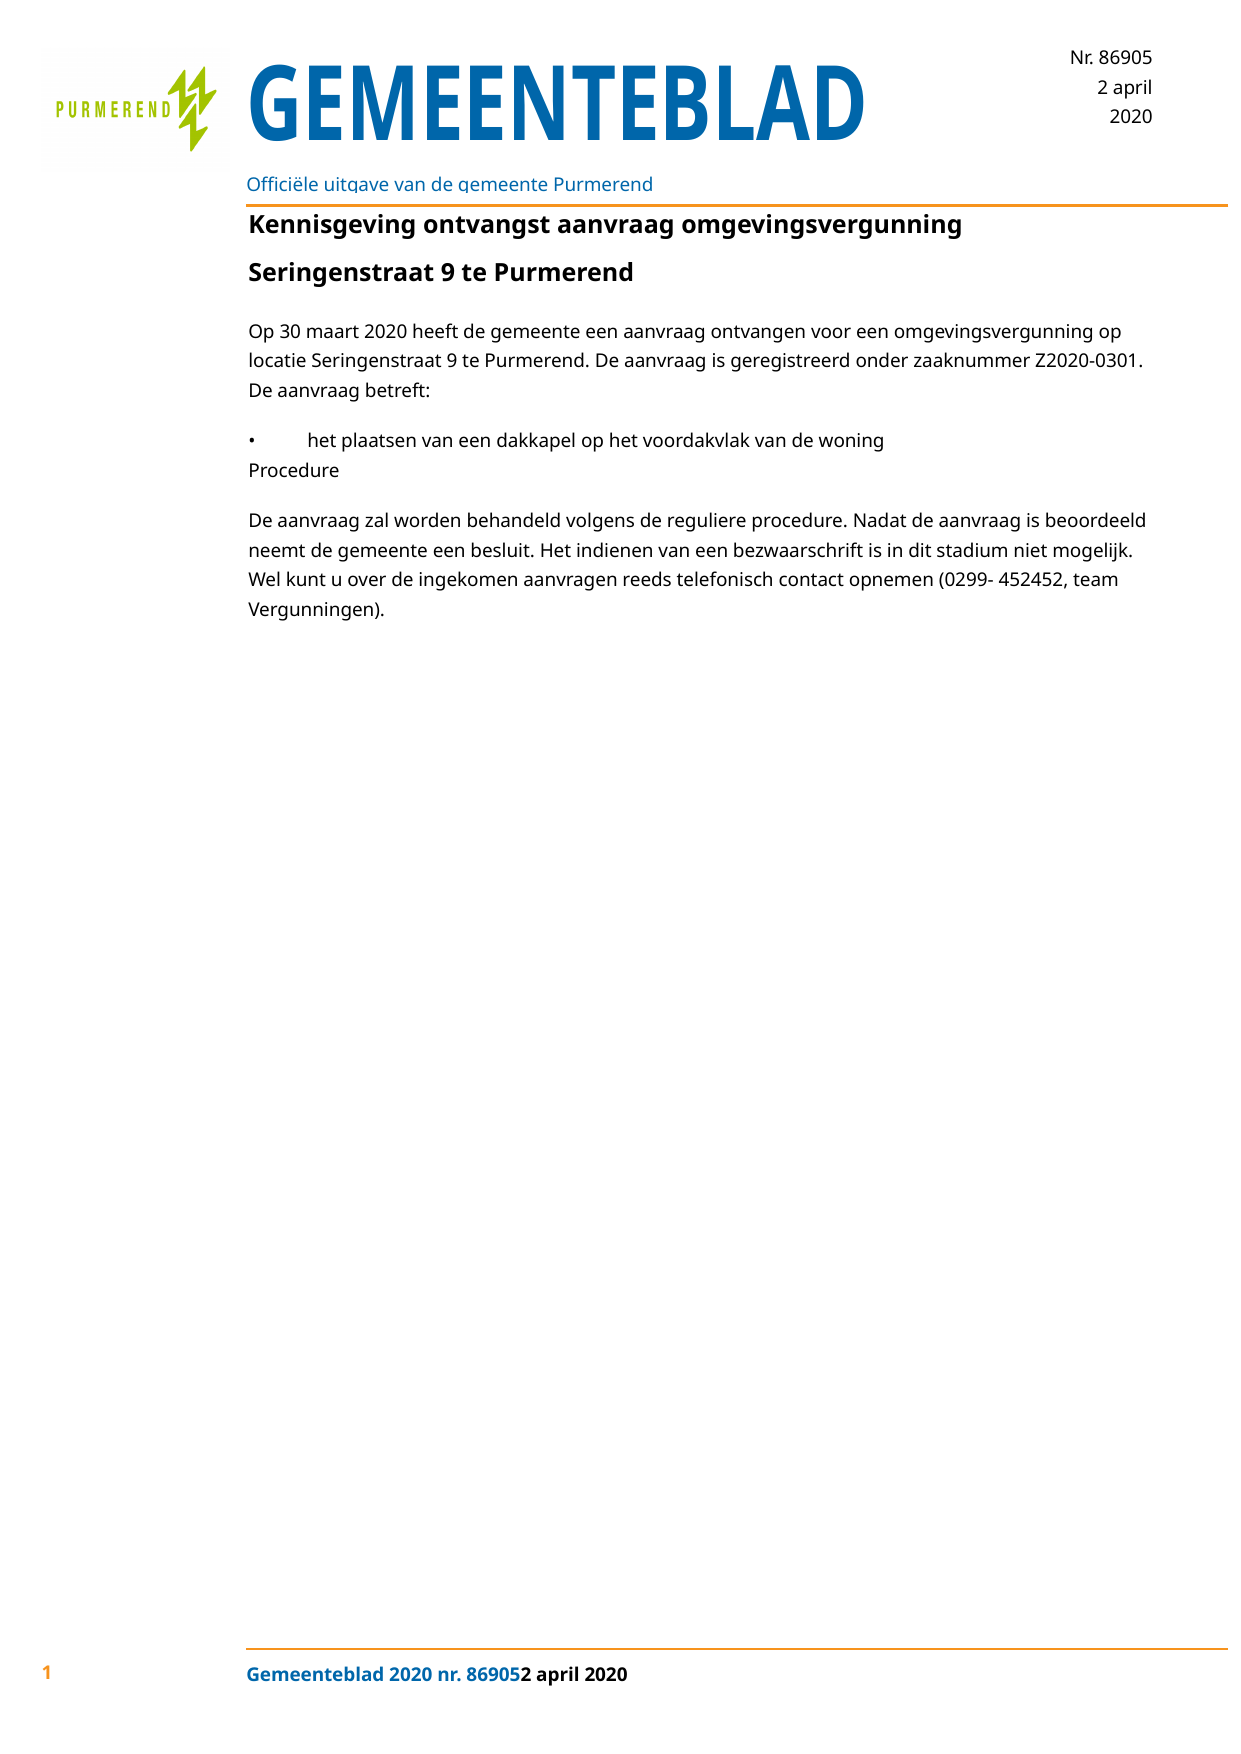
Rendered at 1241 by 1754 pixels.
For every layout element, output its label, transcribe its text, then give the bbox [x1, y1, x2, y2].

text Procedure [248, 457, 1152, 483]
picture [41, 47, 231, 172]
text Kennisgeving ontvangst aanvraag omgevingsvergunning Seringenstraat 9 te Purmerend [248, 207, 1152, 288]
list het plaatsen van een dakkapel op het voordakvlak van de woning [248, 427, 1152, 453]
text De aanvraag zal worden behandeld volgens de reguliere procedure. Nadat de aanvraag is beoordeeld neemt de gemeente een besluit. Het indienen van een bezwaarschrift is in dit stadium niet mogelijk. Wel kunt u over de ingekomen aanvragen reeds telefonisch contact opnemen (0299- 452452, team Vergunningen). [248, 507, 1152, 622]
text Op 30 maart 2020 heeft de gemeente een aanvraag ontvangen voor een omgevingsvergunning op locatie Seringenstraat 9 te Purmerend. De aanvraag is geregistreerd onder zaaknummer Z2020-0301. De aanvraag betreft: [248, 318, 1152, 403]
